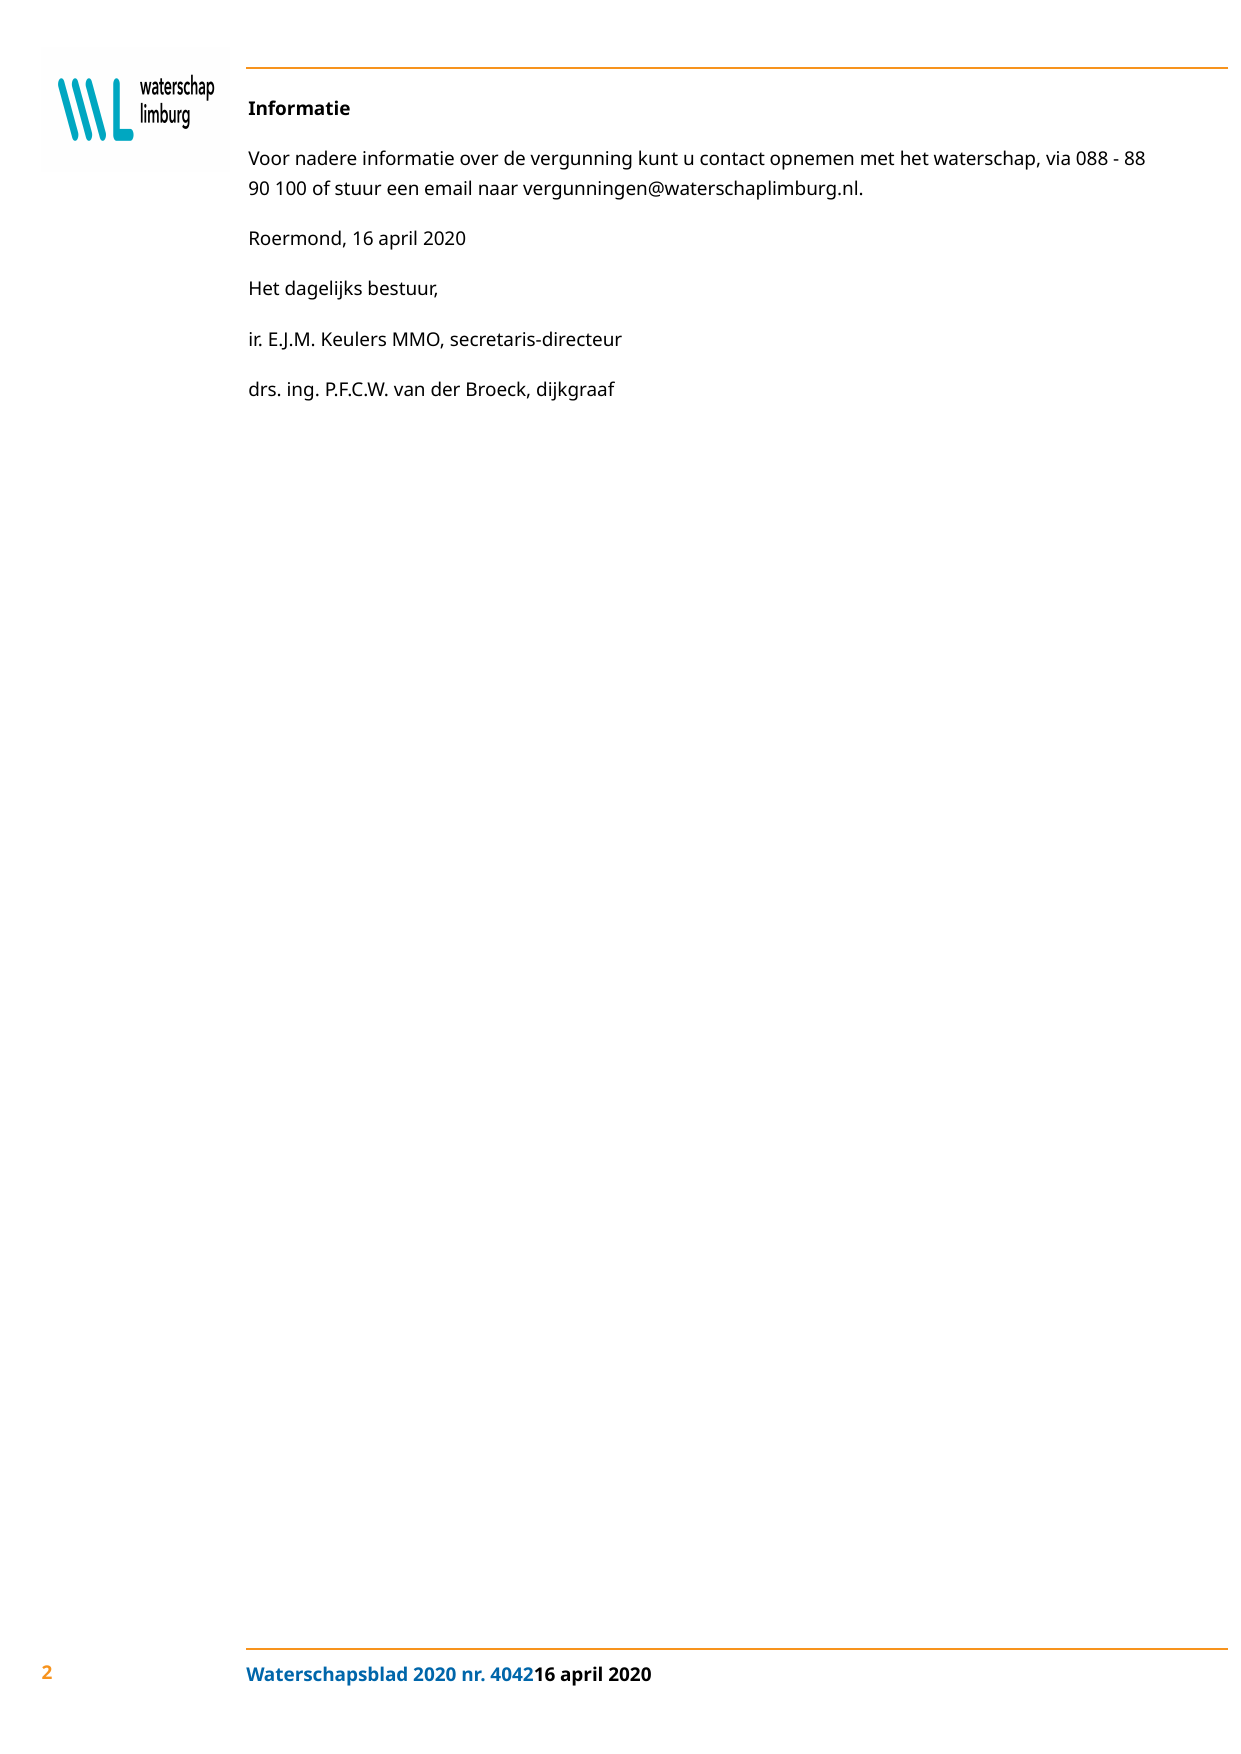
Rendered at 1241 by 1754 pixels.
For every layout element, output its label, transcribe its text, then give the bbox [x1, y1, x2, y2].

text drs. ing. P.F.C.W. van der Broeck, dijkgraaf [248, 376, 1152, 402]
text Informatie [248, 95, 1152, 121]
text Het dagelijks bestuur, [248, 276, 1152, 301]
picture [41, 47, 231, 172]
text ir. E.J.M. Keulers MMO, secretaris-directeur [248, 326, 1152, 352]
text Roermond, 16 april 2020 [248, 225, 1152, 251]
text Voor nadere informatie over de vergunning kunt u contact opnemen met het waterschap, via 088 - 88 90 100 of stuur een email naar vergunningen@waterschaplimburg.nl. [248, 145, 1152, 201]
